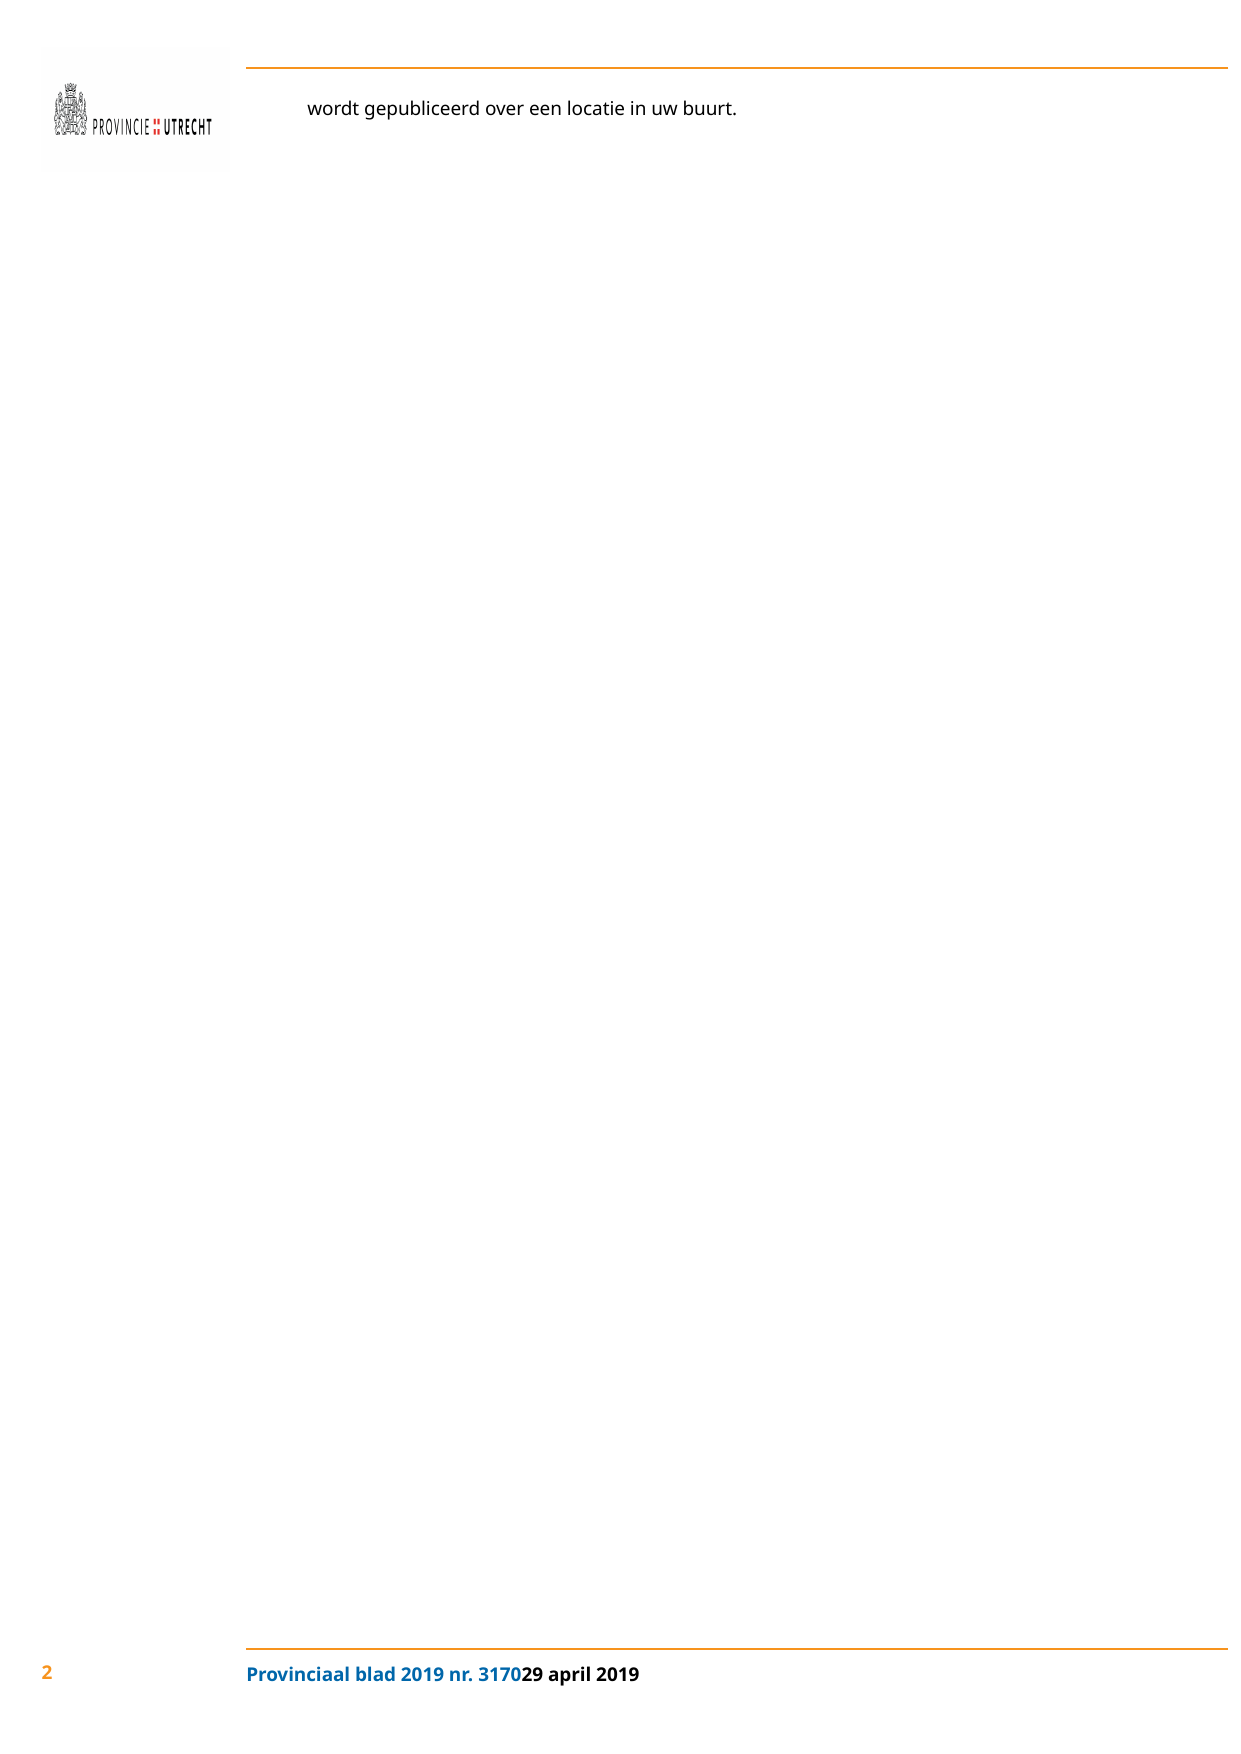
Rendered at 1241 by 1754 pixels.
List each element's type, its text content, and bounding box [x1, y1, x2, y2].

picture [41, 47, 231, 172]
list wordt gepubliceerd over een locatie in uw buurt. [248, 95, 1152, 121]
